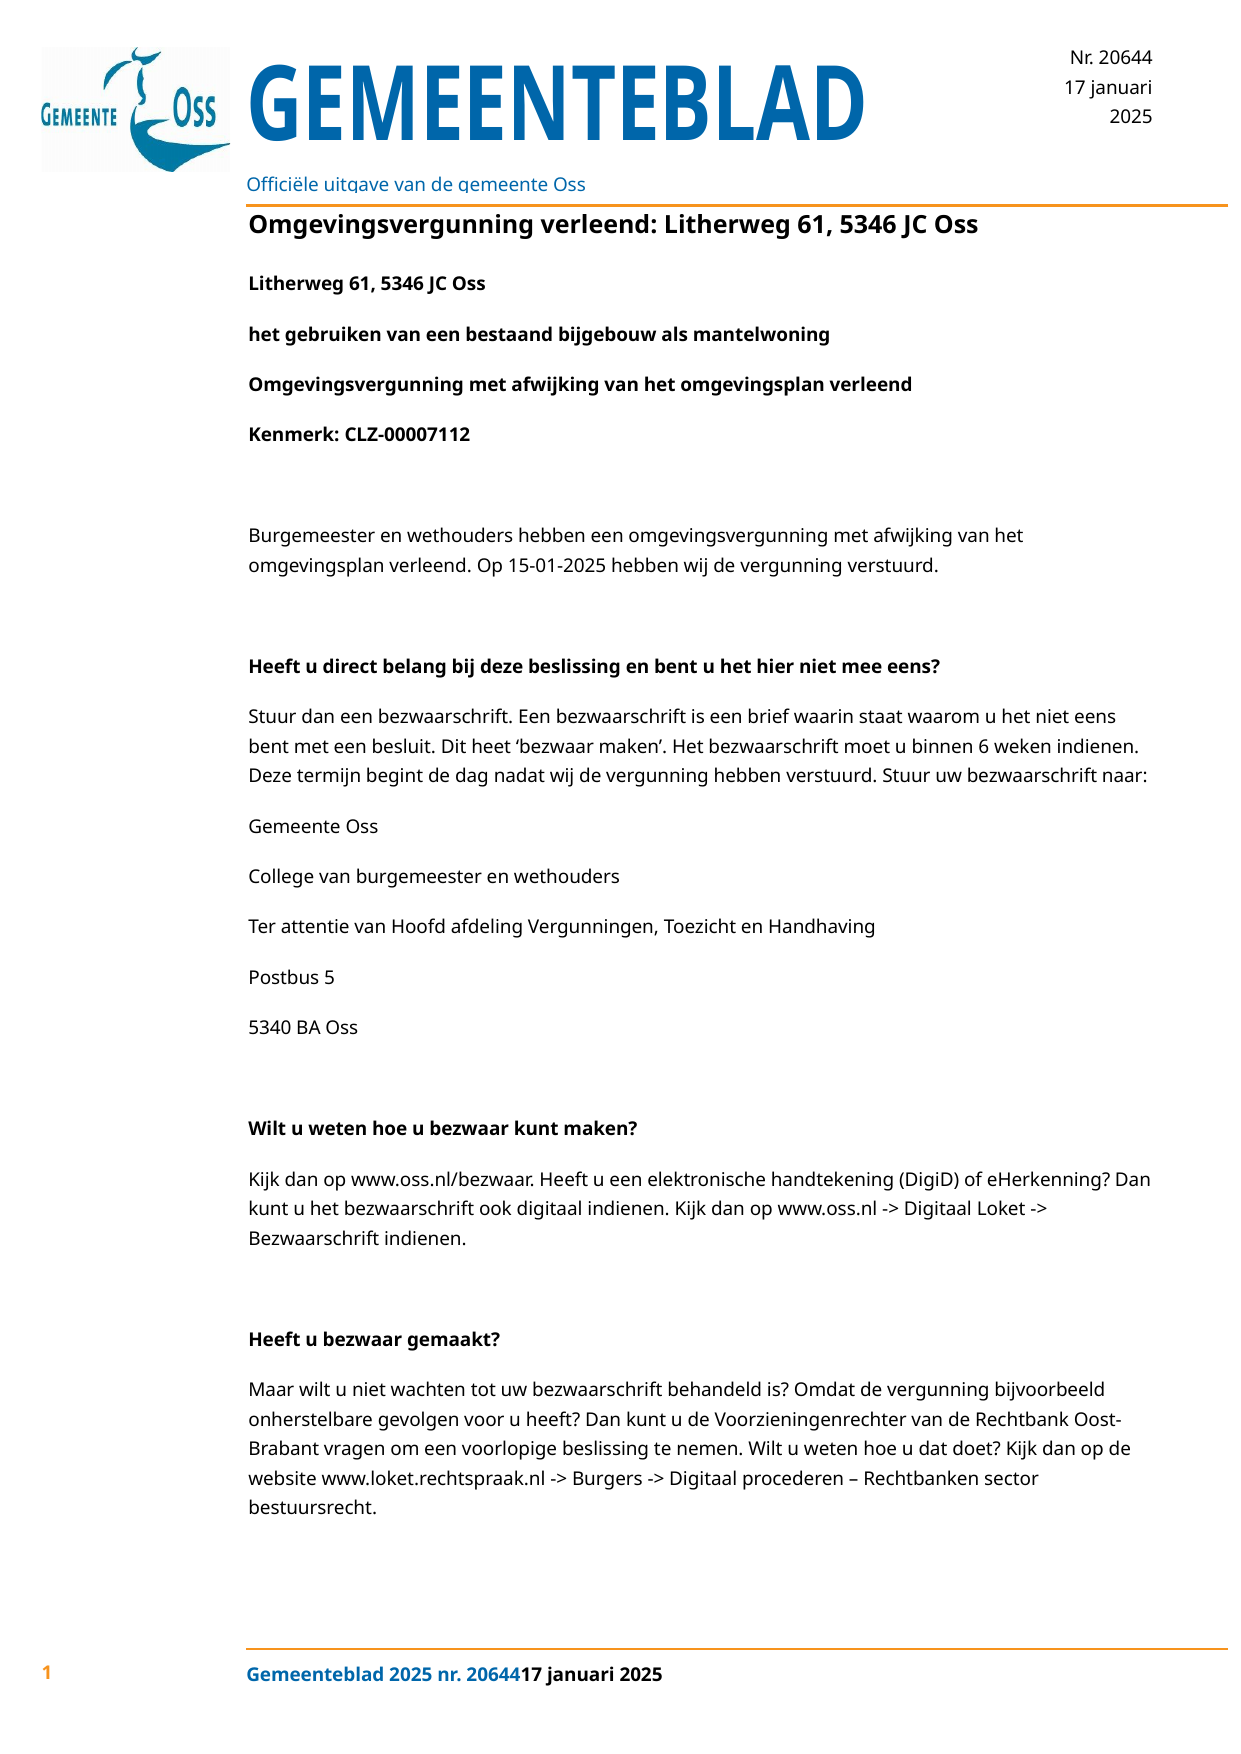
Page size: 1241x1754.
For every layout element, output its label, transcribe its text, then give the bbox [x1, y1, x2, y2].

text College van burgemeester en wethouders [248, 863, 1152, 889]
text het gebruiken van een bestaand bijgebouw als mantelwoning [248, 321, 1152, 346]
text Kenmerk: CLZ-00007112 [248, 422, 1152, 447]
text Maar wilt u niet wachten tot uw bezwaarschrift behandeld is? Omdat de vergunning bijvoorbeeld onherstelbare gevolgen voor u heeft? Dan kunt u de Voorzieningenrechter van de Rechtbank Oost-Brabant vragen om een voorlopige beslissing te nemen. Wilt u weten hoe u dat doet? Kijk dan op de website www.loket.rechtspraak.nl -> Burgers -> Digitaal procederen – Rechtbanken sector bestuursrecht. [248, 1376, 1152, 1520]
text Heeft u bezwaar gemaakt? [248, 1326, 1152, 1351]
text Postbus 5 [248, 964, 1152, 990]
text 5340 BA Oss [248, 1014, 1152, 1040]
text Stuur dan een bezwaarschrift. Een bezwaarschrift is een brief waarin staat waarom u het niet eens bent met een besluit. Dit heet ‘bezwaar maken’. Het bezwaarschrift moet u binnen 6 weken indienen. Deze termijn begint de dag nadat wij de vergunning hebben verstuurd. Stuur uw bezwaarschrift naar: [248, 703, 1152, 788]
text Omgevingsvergunning met afwijking van het omgevingsplan verleend [248, 371, 1152, 397]
text Litherweg 61, 5346 JC Oss [248, 270, 1152, 296]
picture [41, 47, 231, 172]
text Omgevingsvergunning verleend: Litherweg 61, 5346 JC Oss [248, 207, 1152, 241]
text Heeft u direct belang bij deze beslissing en bent u het hier niet mee eens? [248, 653, 1152, 678]
text Ter attentie van Hoofd afdeling Vergunningen, Toezicht en Handhaving [248, 914, 1152, 939]
text Wilt u weten hoe u bezwaar kunt maken? [248, 1115, 1152, 1141]
text Gemeente Oss [248, 813, 1152, 838]
text Kijk dan op www.oss.nl/bezwaar. Heeft u een elektronische handtekening (DigiD) of eHerkenning? Dan kunt u het bezwaarschrift ook digitaal indienen. Kijk dan op www.oss.nl -> Digitaal Loket -> Bezwaarschrift indienen. [248, 1166, 1152, 1251]
text Burgemeester en wethouders hebben een omgevingsvergunning met afwijking van het omgevingsplan verleend. Op 15-01-2025 hebben wij de vergunning verstuurd. [248, 522, 1152, 578]
